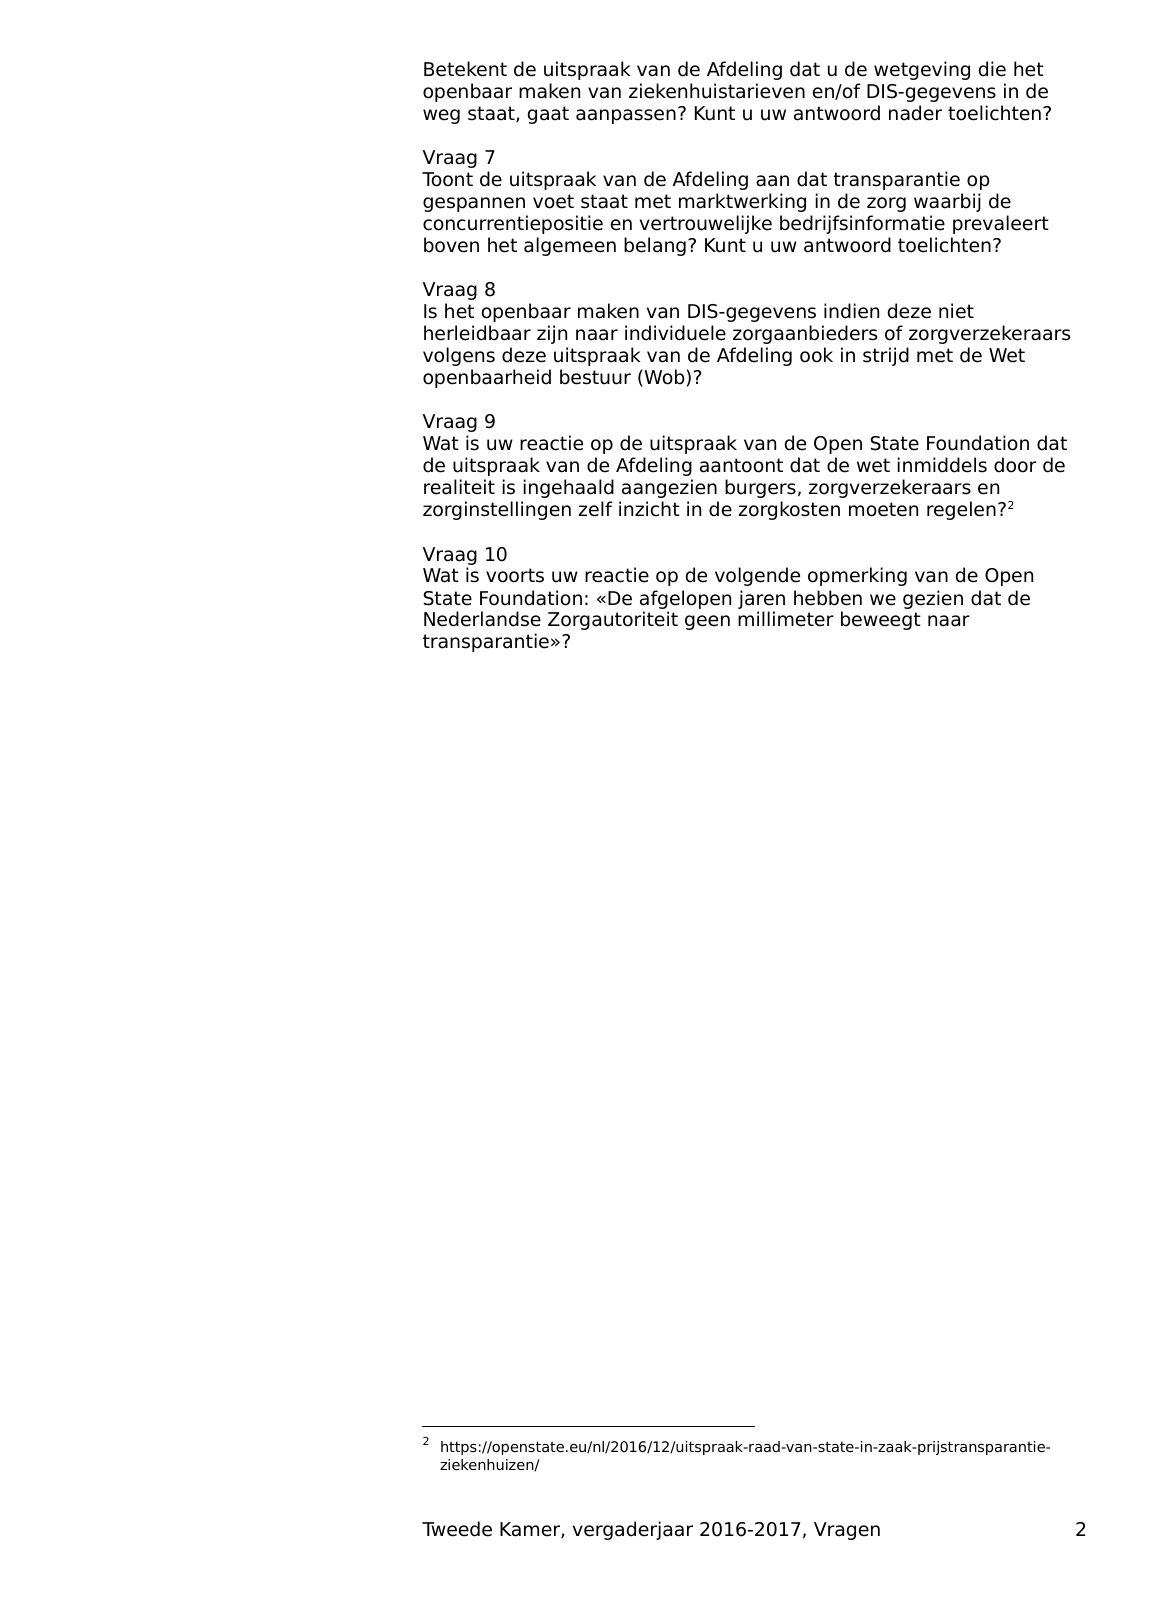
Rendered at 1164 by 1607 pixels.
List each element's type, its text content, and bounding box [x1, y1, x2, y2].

text Wat is voorts uw reactie op de volgende opmerking van de Open State Foundation: «De afgelopen jaren hebben we gezien dat de Nederlandse Zorgautoriteit geen millimeter beweegt naar transparantie»? [422, 565, 1087, 653]
text Betekent de uitspraak van de Afdeling dat u de wetgeving die het openbaar maken van ziekenhuistarieven en/of DIS-gegevens in de weg staat, gaat aanpassen? Kunt u uw antwoord nader toelichten? [422, 59, 1087, 125]
text Vraag 9 [422, 411, 1087, 433]
text https://openstate.eu/nl/2016/12/uitspraak-raad-van-state-in-zaak-prijstransparantie-ziekenhuizen/ [422, 1435, 1087, 1474]
text Wat is uw reactie op de uitspraak van de Open State Foundation dat de uitspraak van de Afdeling aantoont dat de wet inmiddels door de realiteit is ingehaald aangezien burgers, zorgverzekeraars en zorginstellingen zelf inzicht in de zorgkosten moeten regelen? [422, 433, 1087, 521]
text Vraag 10 [422, 543, 1087, 565]
text Vraag 7 [422, 147, 1087, 169]
text Toont de uitspraak van de Afdeling aan dat transparantie op gespannen voet staat met marktwerking in de zorg waarbij de concurrentiepositie en vertrouwelijke bedrijfsinformatie prevaleert boven het algemeen belang? Kunt u uw antwoord toelichten? [422, 169, 1087, 257]
text Is het openbaar maken van DIS-gegevens indien deze niet herleidbaar zijn naar individuele zorgaanbieders of zorgverzekeraars volgens deze uitspraak van de Afdeling ook in strijd met de Wet openbaarheid bestuur (Wob)? [422, 301, 1087, 389]
text Vraag 8 [422, 279, 1087, 301]
